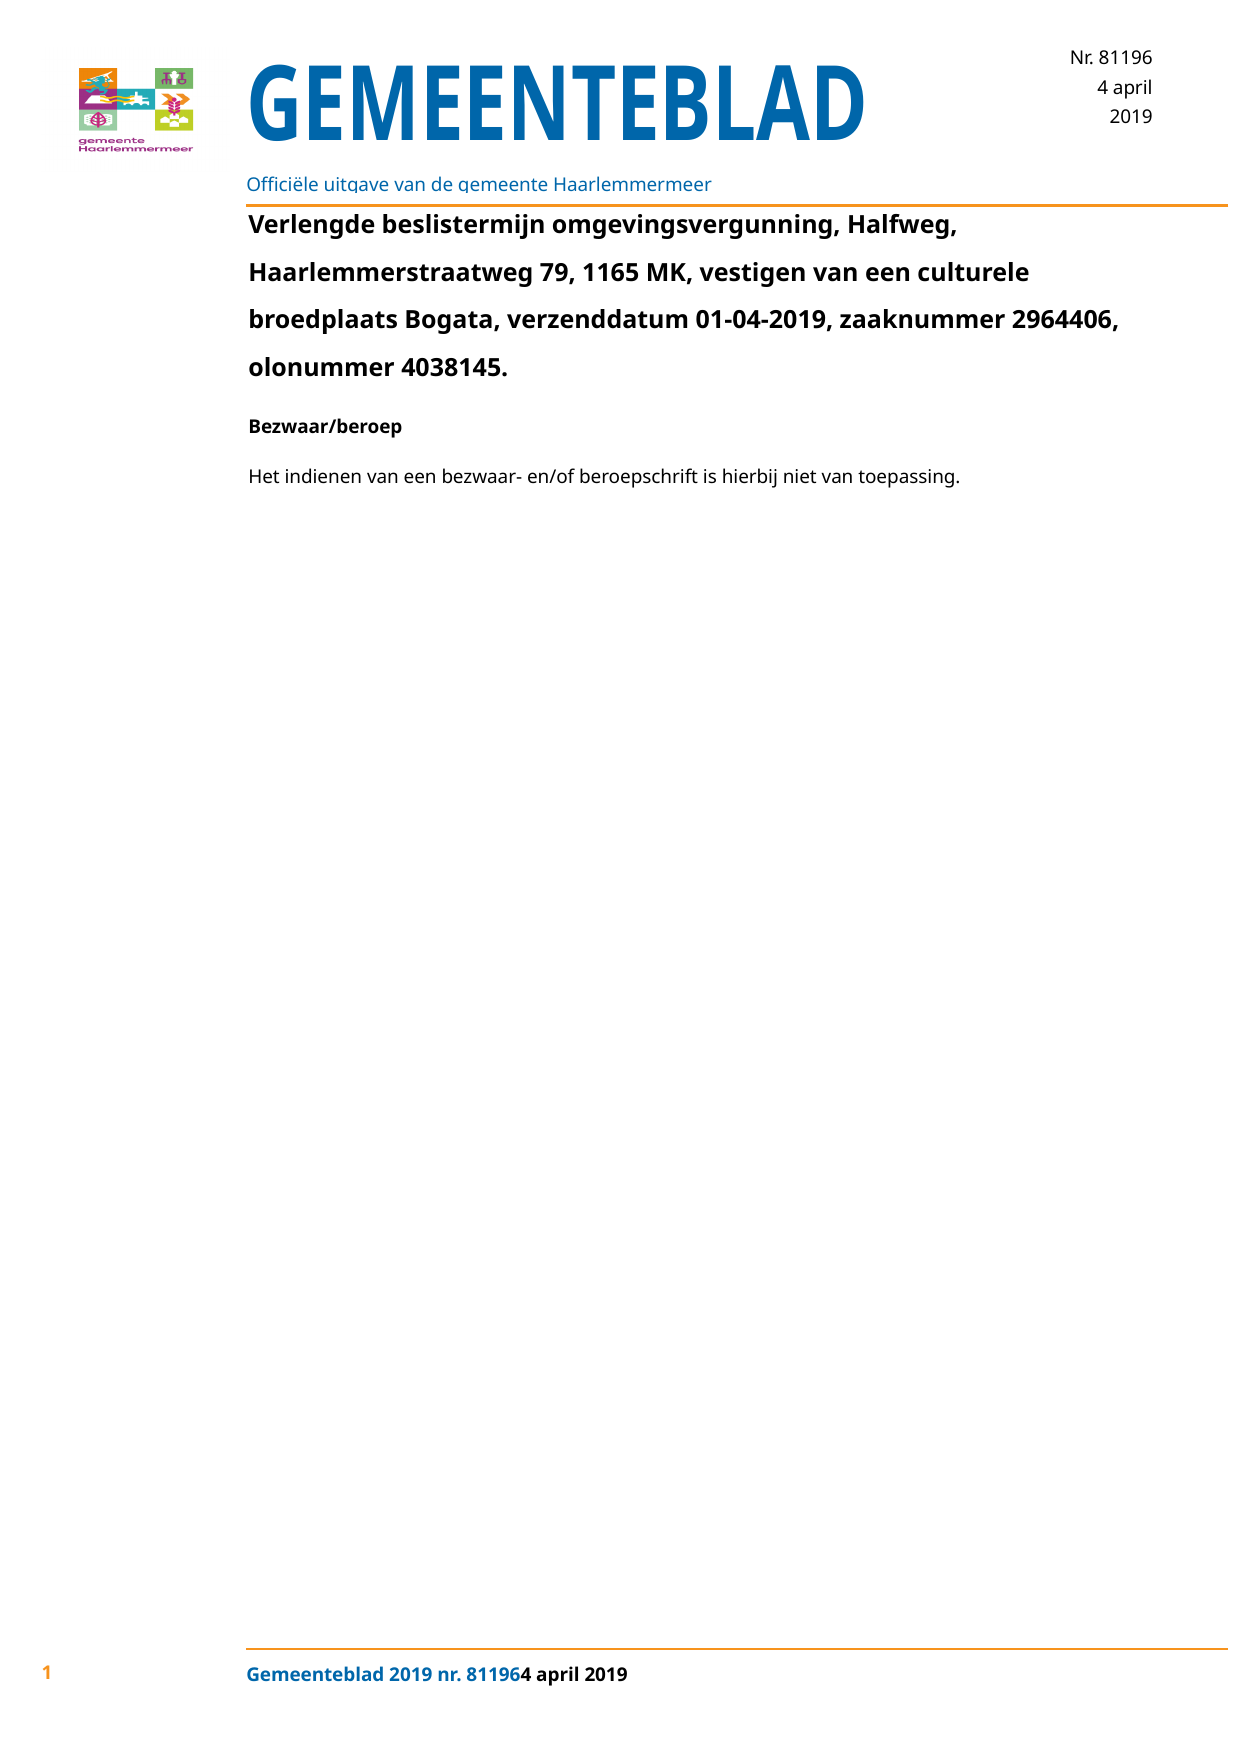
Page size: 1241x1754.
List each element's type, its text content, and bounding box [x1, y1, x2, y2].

text Het indienen van een bezwaar- en/of beroepschrift is hierbij niet van toepassing. [248, 463, 1152, 489]
text Verlengde beslistermijn omgevingsvergunning, Halfweg, Haarlemmerstraatweg 79, 1165 MK, vestigen van een culturele broedplaats Bogata, verzenddatum 01-04-2019, zaaknummer 2964406, olonummer 4038145. [248, 207, 1152, 384]
text Bezwaar/beroep [248, 413, 1152, 439]
picture [41, 47, 231, 172]
